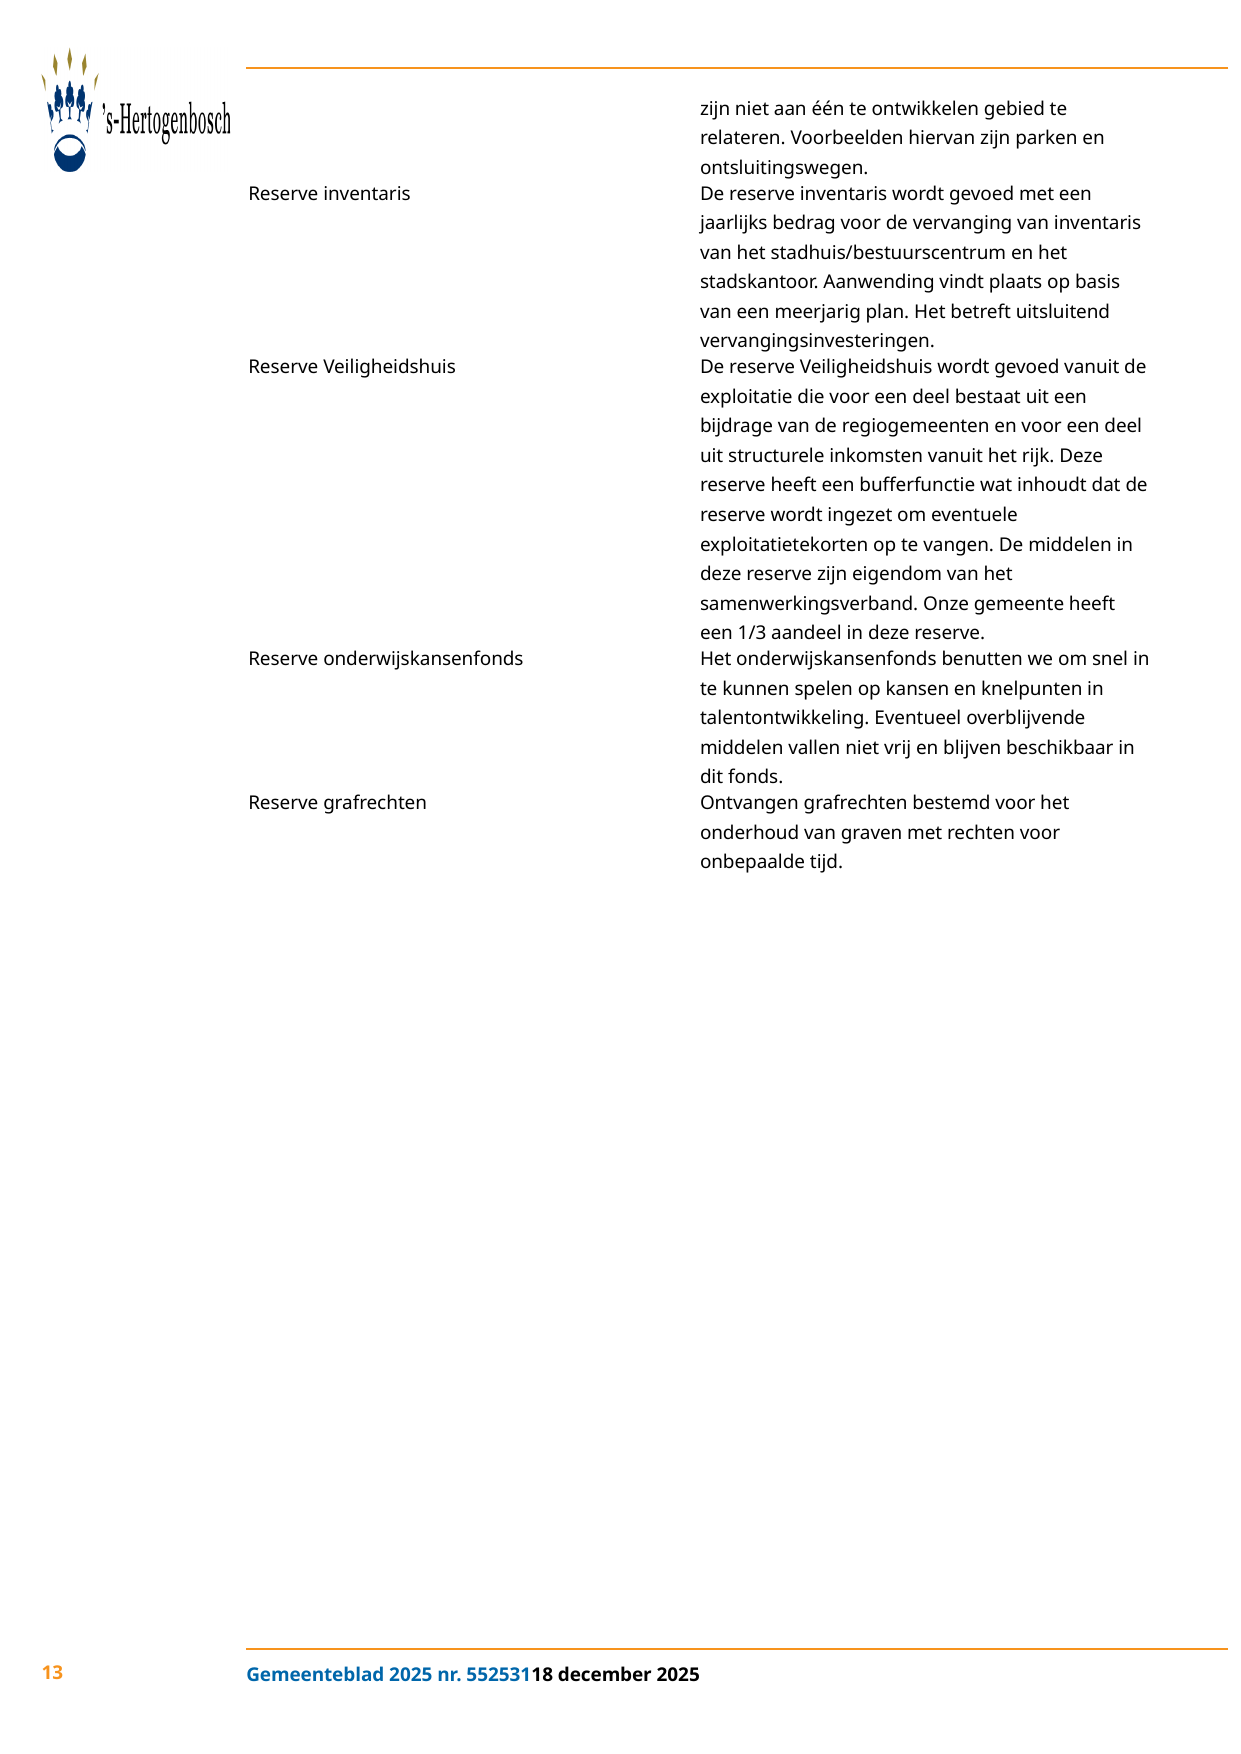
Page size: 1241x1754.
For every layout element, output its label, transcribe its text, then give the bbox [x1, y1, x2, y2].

table_cell De reserve Veiligheidshuis wordt gevoed vanuit de exploitatie die voor een deel bestaat uit een bijdrage van de regiogemeenten en voor een deel uit structurele inkomsten vanuit het rijk. Deze reserve heeft een bufferfunctie wat inhoudt dat de reserve wordt ingezet om eventuele exploitatietekorten op te vangen. De middelen in deze reserve zijn eigendom van het samenwerkingsverband. Onze gemeente heeft een 1/3 aandeel in deze reserve. [700, 353, 1152, 645]
table_cell Reserve onderwijskansenfonds [248, 645, 700, 789]
table_cell [248, 95, 700, 180]
table_cell Ontvangen grafrechten bestemd voor het onderhoud van graven met rechten voor onbepaalde tijd. [700, 789, 1152, 874]
table_cell Het onderwijskansenfonds benutten we om snel in te kunnen spelen op kansen en knelpunten in talentontwikkeling. Eventueel overblijvende middelen vallen niet vrij en blijven beschikbaar in dit fonds. [700, 645, 1152, 789]
table_cell Reserve inventaris [248, 180, 700, 353]
picture [41, 47, 231, 172]
table_cell Reserve grafrechten [248, 789, 700, 874]
table_cell Reserve Veiligheidshuis [248, 353, 700, 645]
table_cell De reserve inventaris wordt gevoed met een jaarlijks bedrag voor de vervanging van inventaris van het stadhuis/bestuurscentrum en het stadskantoor. Aanwending vindt plaats op basis van een meerjarig plan. Het betreft uitsluitend vervangingsinvesteringen. [700, 180, 1152, 353]
table_cell zijn niet aan één te ontwikkelen gebied te relateren. Voorbeelden hiervan zijn parken en ontsluitingswegen. [700, 95, 1152, 180]
